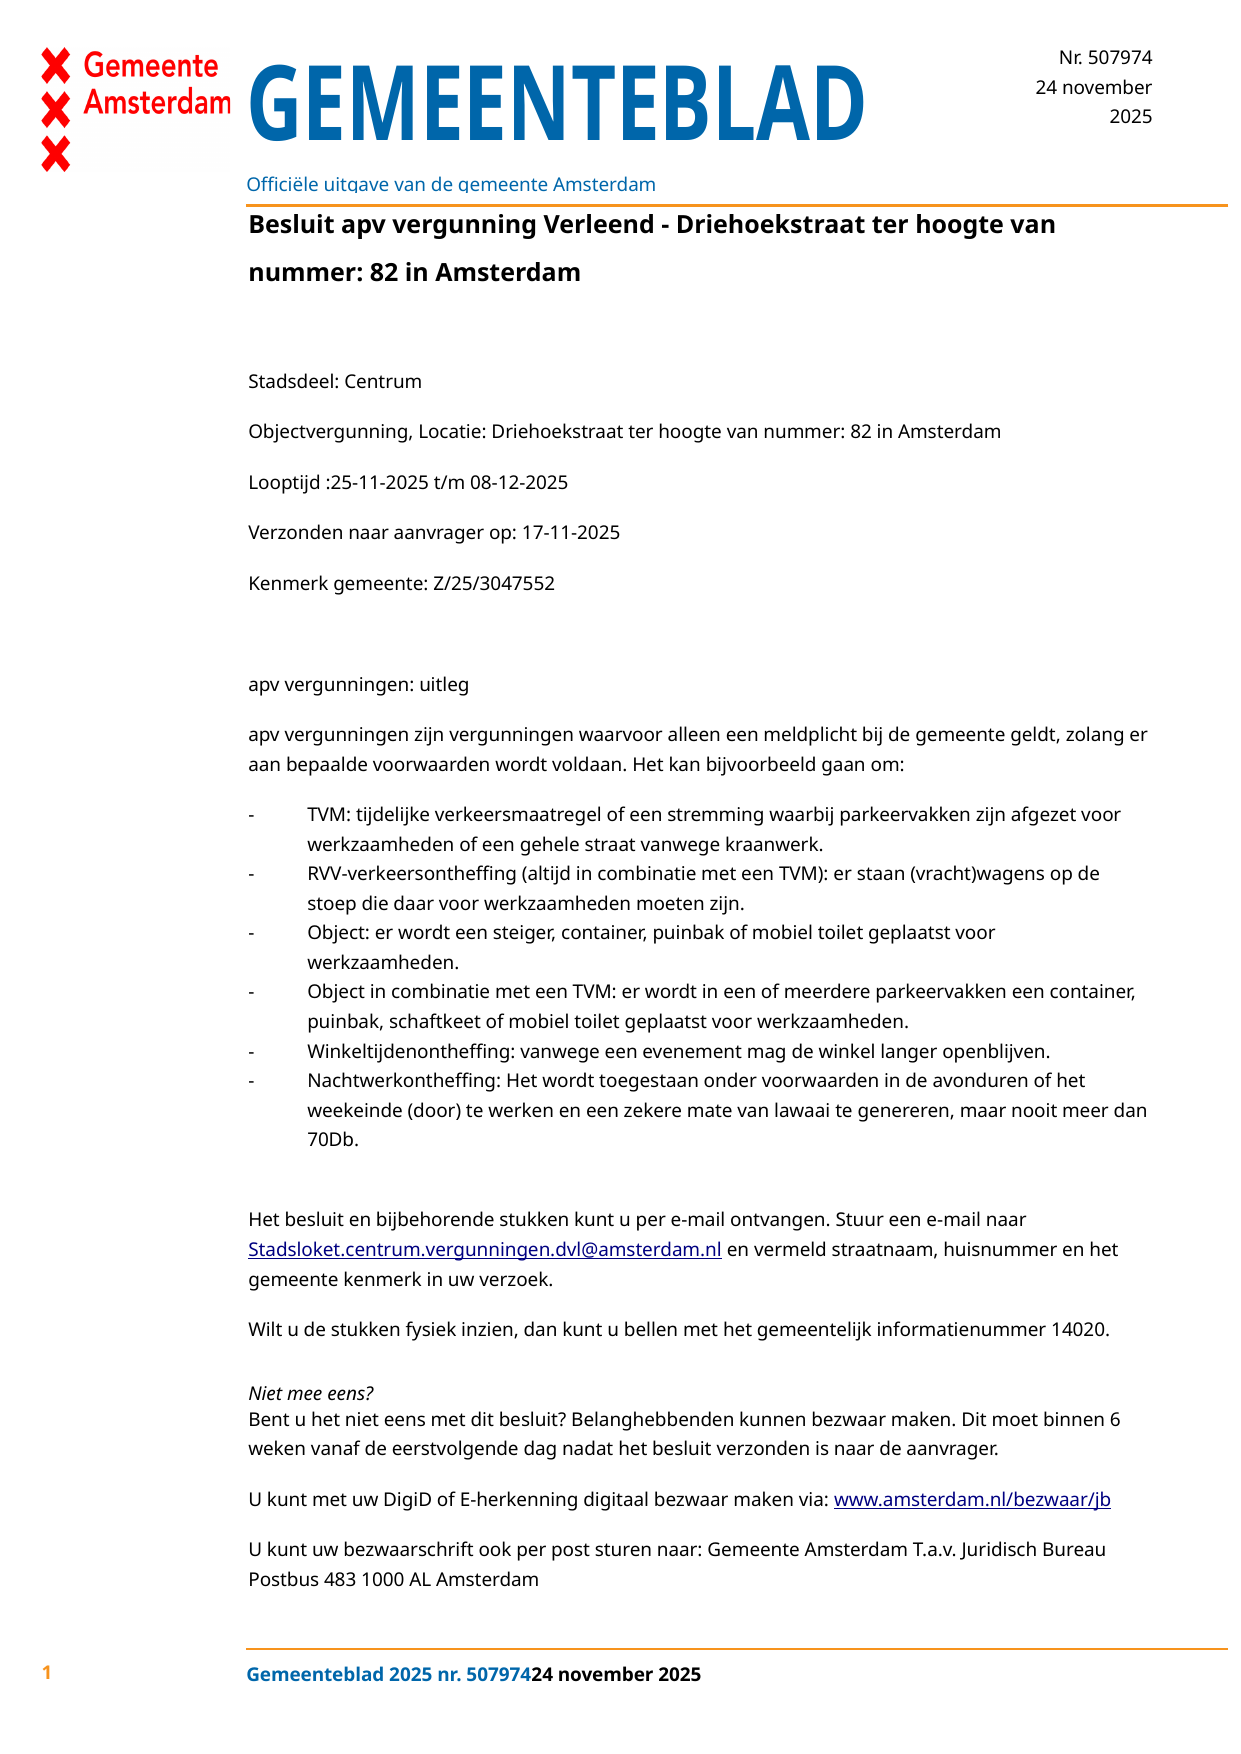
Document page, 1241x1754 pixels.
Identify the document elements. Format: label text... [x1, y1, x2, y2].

list Object: er wordt een steiger, container, puinbak of mobiel toilet geplaatst voor werkzaamheden. [248, 919, 1152, 975]
list RVV-verkeersontheffing (altijd in combinatie met een TVM): er staan (vracht)wagens op de stoep die daar voor werkzaamheden moeten zijn. [248, 860, 1152, 916]
list Object in combinatie met een TVM: er wordt in een of meerdere parkeervakken een container, puinbak, schaftkeet of mobiel toilet geplaatst voor werkzaamheden. [248, 979, 1152, 1034]
text Objectvergunning, Locatie: Driehoekstraat ter hoogte van nummer: 82 in Amsterdam [248, 419, 1152, 444]
text U kunt uw bezwaarschrift ook per post sturen naar: Gemeente Amsterdam T.a.v. Juridisch Bureau Postbus 483 1000 AL Amsterdam [248, 1536, 1152, 1592]
list Nachtwerkontheffing: Het wordt toegestaan onder voorwaarden in de avonduren of het weekeinde (door) te werken en een zekere mate van lawaai te genereren, maar nooit meer dan 70Db. [248, 1067, 1152, 1152]
text Bent u het niet eens met dit besluit? Belanghebbenden kunnen bezwaar maken. Dit moet binnen 6 weken vanaf de eerstvolgende dag nadat het besluit verzonden is naar de aanvrager. [248, 1406, 1152, 1461]
text Stadsdeel: Centrum [248, 368, 1152, 394]
text Looptijd :25-11-2025 t/m 08-12-2025 [248, 469, 1152, 495]
list TVM: tijdelijke verkeersmaatregel of een stremming waarbij parkeervakken zijn afgezet voor werkzaamheden of een gehele straat vanwege kraanwerk. [248, 801, 1152, 857]
text Wilt u de stukken fysiek inzien, dan kunt u bellen met het gemeentelijk informatienummer 14020. [248, 1316, 1152, 1342]
text apv vergunningen: uitleg [248, 671, 1152, 697]
text Kenmerk gemeente: Z/25/3047552 [248, 570, 1152, 596]
text Het besluit en bijbehorende stukken kunt u per e-mail ontvangen. Stuur een e-mail naar Stadsloket.centrum.vergunningen.dvl@amsterdam.nl en vermeld straatnaam, huisnummer en het gemeente kenmerk in uw verzoek. [248, 1207, 1152, 1292]
list Winkeltijdenontheffing: vanwege een evenement mag de winkel langer openblijven. [248, 1038, 1152, 1064]
picture [41, 47, 231, 172]
text apv vergunningen zijn vergunningen waarvoor alleen een meldplicht bij de gemeente geldt, zolang er aan bepaalde voorwaarden wordt voldaan. Het kan bijvoorbeeld gaan om: [248, 721, 1152, 777]
text Verzonden naar aanvrager op: 17-11-2025 [248, 519, 1152, 545]
text Niet mee eens? [248, 1380, 1152, 1406]
text U kunt met uw DigiD of E-herkenning digitaal bezwaar maken via: www.amsterdam.nl/bezwaar/jb [248, 1486, 1152, 1512]
text Besluit apv vergunning Verleend - Driehoekstraat ter hoogte van nummer: 82 in Amsterdam [248, 207, 1152, 288]
